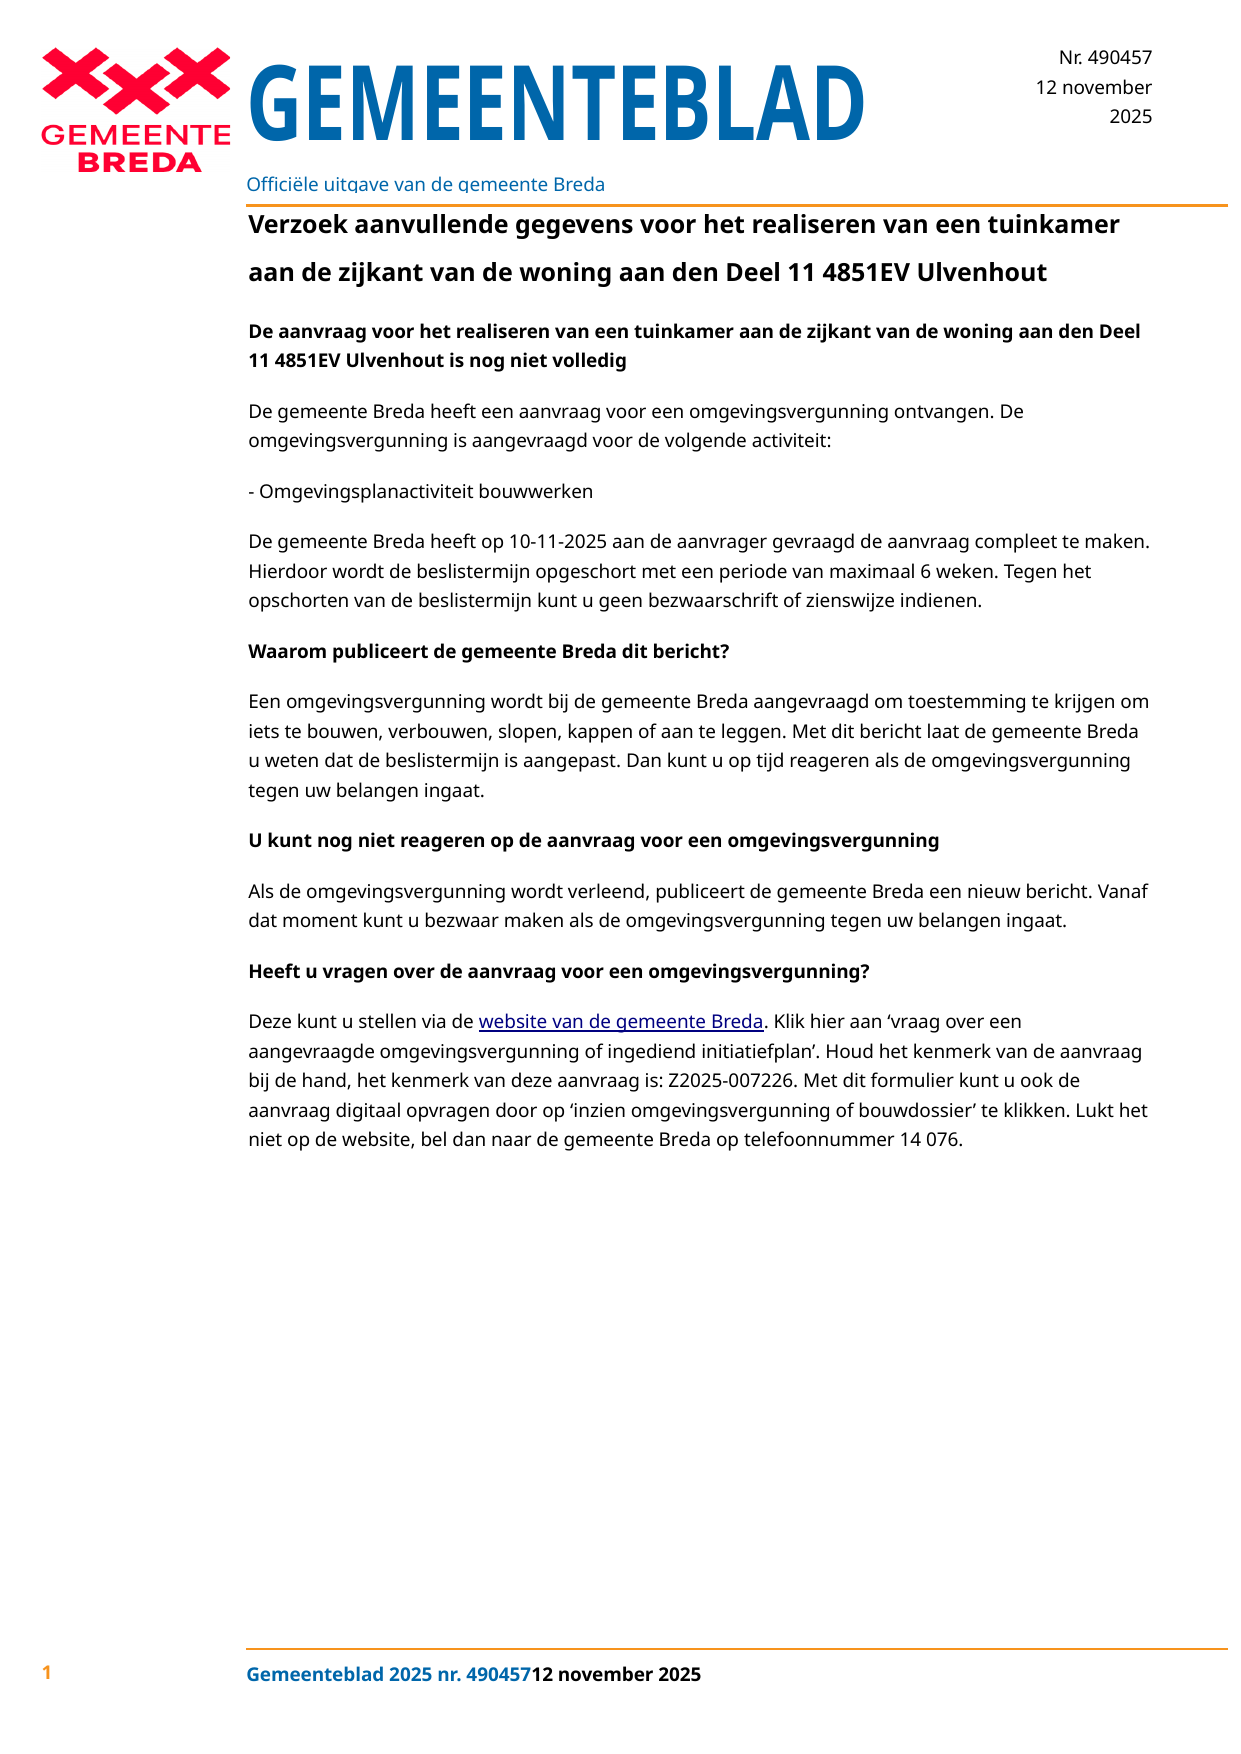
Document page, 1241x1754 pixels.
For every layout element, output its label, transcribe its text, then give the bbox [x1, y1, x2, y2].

text Deze kunt u stellen via de website van de gemeente Breda. Klik hier aan ‘vraag over een aangevraagde omgevingsvergunning of ingediend initiatiefplan’. Houd het kenmerk van de aanvraag bij de hand, het kenmerk van deze aanvraag is: Z2025-007226. Met dit formulier kunt u ook de aanvraag digitaal opvragen door op ‘inzien omgevingsvergunning of bouwdossier’ te klikken. Lukt het niet op de website, bel dan naar de gemeente Breda op telefoonnummer 14 076. [248, 1008, 1152, 1152]
text Als de omgevingsvergunning wordt verleend, publiceert de gemeente Breda een nieuw bericht. Vanaf dat moment kunt u bezwaar maken als de omgevingsvergunning tegen uw belangen ingaat. [248, 878, 1152, 933]
picture [41, 47, 231, 172]
text Een omgevingsvergunning wordt bij de gemeente Breda aangevraagd om toestemming te krijgen om iets te bouwen, verbouwen, slopen, kappen of aan te leggen. Met dit bericht laat de gemeente Breda u weten dat de beslistermijn is aangepast. Dan kunt u op tijd reageren als de omgevingsvergunning tegen uw belangen ingaat. [248, 688, 1152, 803]
text De aanvraag voor het realiseren van een tuinkamer aan de zijkant van de woning aan den Deel 11 4851EV Ulvenhout is nog niet volledig [248, 318, 1152, 373]
text De gemeente Breda heeft een aanvraag voor een omgevingsvergunning ontvangen. De omgevingsvergunning is aangevraagd voor de volgende activiteit: [248, 398, 1152, 453]
text Verzoek aanvullende gegevens voor het realiseren van een tuinkamer aan de zijkant van de woning aan den Deel 11 4851EV Ulvenhout [248, 207, 1152, 288]
text - Omgevingsplanactiviteit bouwwerken [248, 478, 1152, 504]
text Heeft u vragen over de aanvraag voor een omgevingsvergunning? [248, 958, 1152, 984]
text U kunt nog niet reageren op de aanvraag voor een omgevingsvergunning [248, 827, 1152, 853]
text Waarom publiceert de gemeente Breda dit bericht? [248, 638, 1152, 664]
text De gemeente Breda heeft op 10-11-2025 aan de aanvrager gevraagd de aanvraag compleet te maken. Hierdoor wordt de beslistermijn opgeschort met een periode van maximaal 6 weken. Tegen het opschorten van de beslistermijn kunt u geen bezwaarschrift of zienswijze indienen. [248, 528, 1152, 613]
